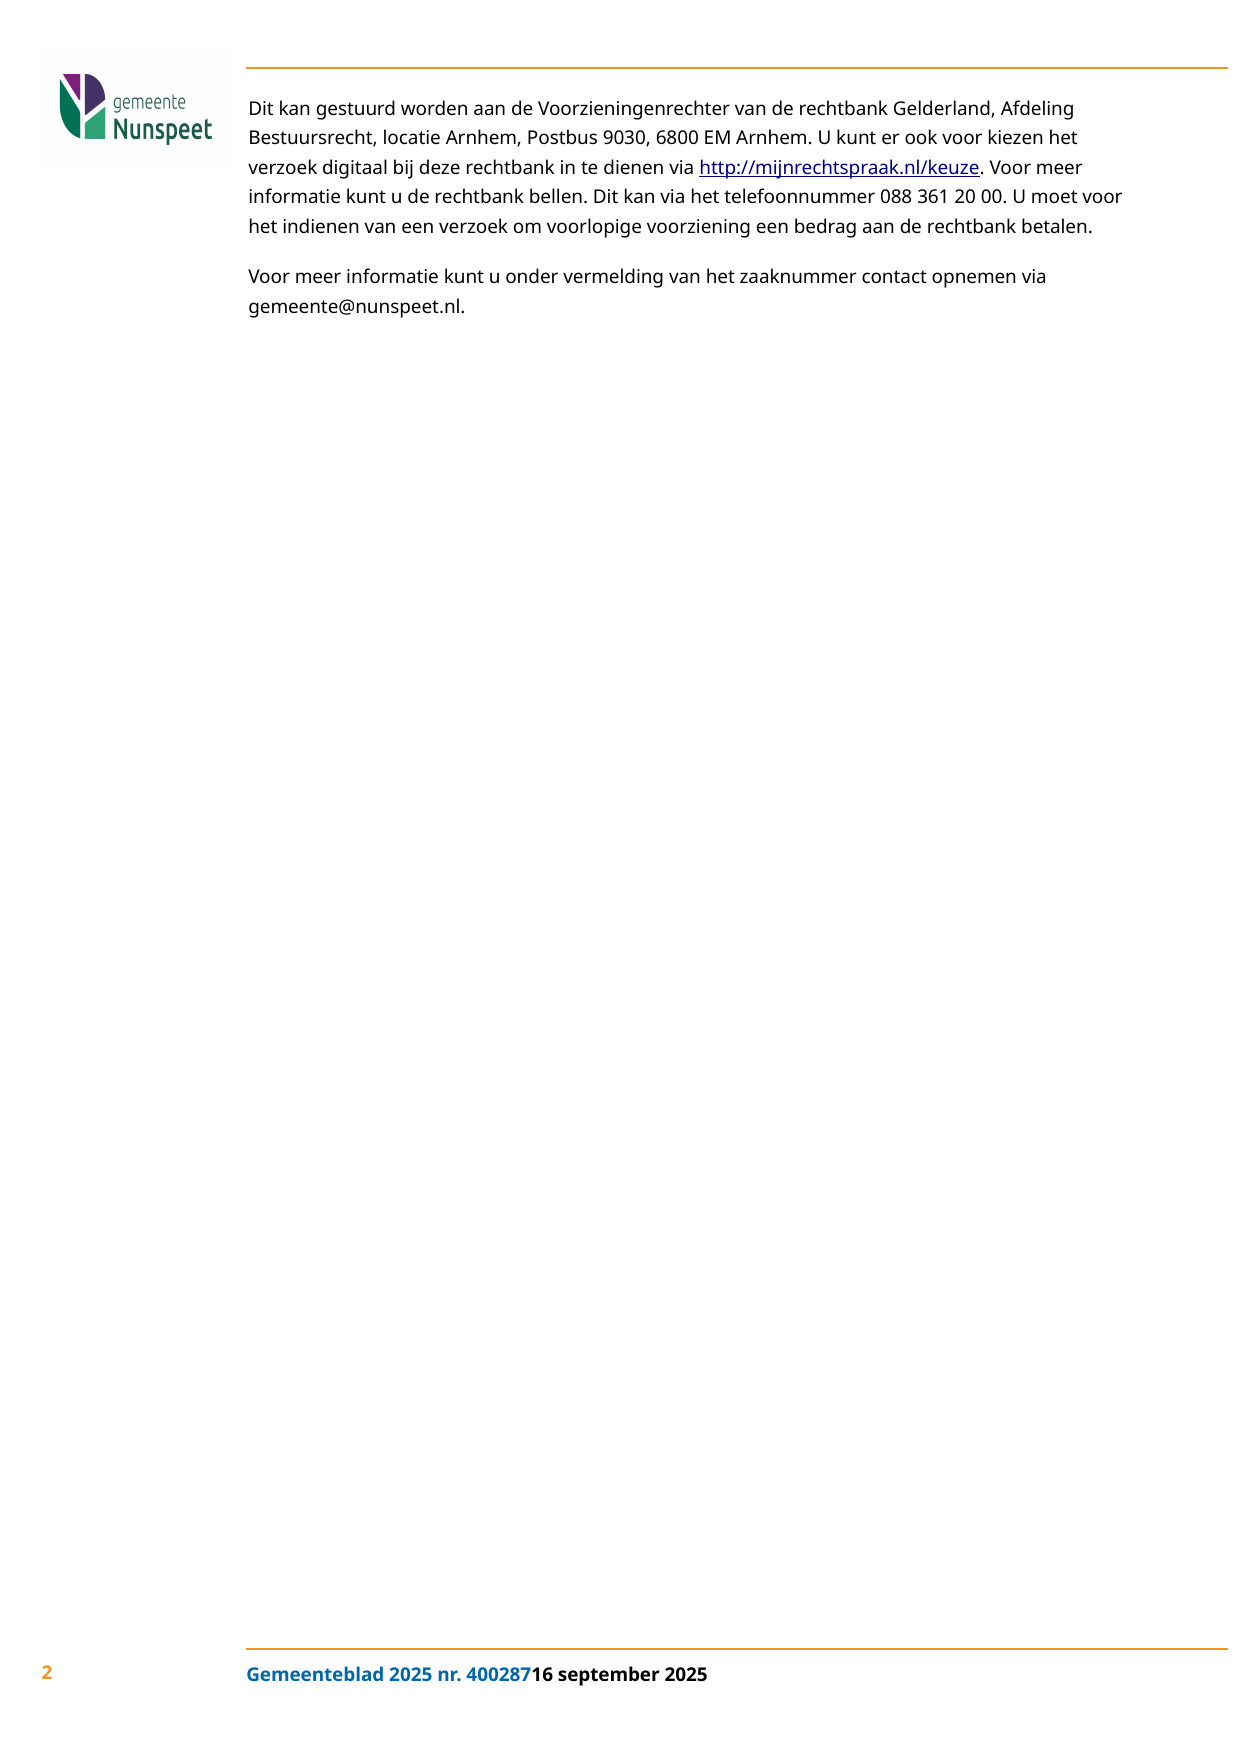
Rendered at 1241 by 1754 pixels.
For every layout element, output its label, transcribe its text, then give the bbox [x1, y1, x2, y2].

picture [41, 47, 231, 172]
text Voor meer informatie kunt u onder vermelding van het zaaknummer contact opnemen via gemeente@nunspeet.nl. [248, 263, 1152, 319]
text Dit kan gestuurd worden aan de Voorzieningenrechter van de rechtbank Gelderland, Afdeling Bestuursrecht, locatie Arnhem, Postbus 9030, 6800 EM Arnhem. U kunt er ook voor kiezen het verzoek digitaal bij deze rechtbank in te dienen via http://mijnrechtspraak.nl/keuze. Voor meer informatie kunt u de rechtbank bellen. Dit kan via het telefoonnummer 088 361 20 00. U moet voor het indienen van een verzoek om voorlopige voorziening een bedrag aan de rechtbank betalen. [248, 95, 1152, 239]
